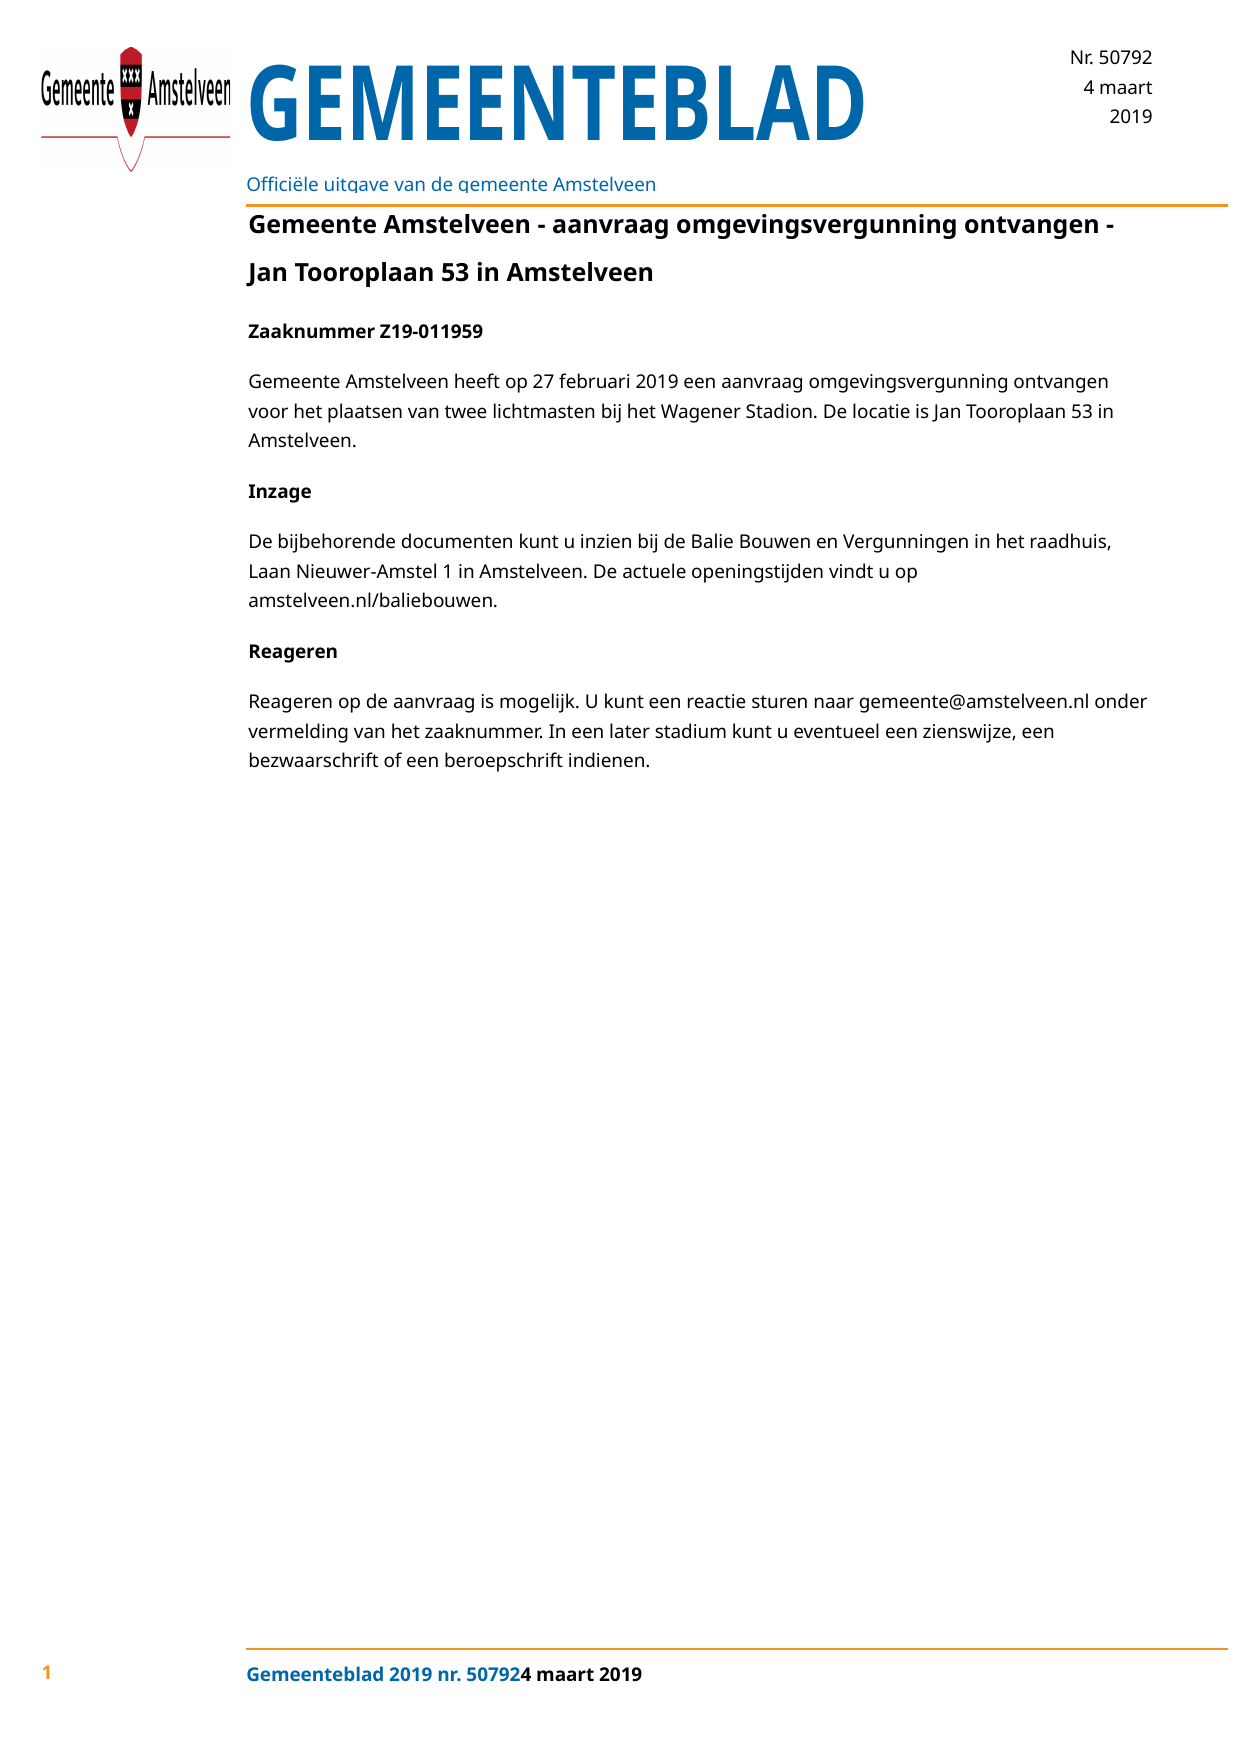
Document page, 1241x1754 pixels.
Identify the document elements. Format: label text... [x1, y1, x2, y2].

text Reageren op de aanvraag is mogelijk. U kunt een reactie sturen naar gemeente@amstelveen.nl onder vermelding van het zaaknummer. In een later stadium kunt u eventueel een zienswijze, een bezwaarschrift of een beroepschrift indienen. [248, 688, 1152, 773]
text De bijbehorende documenten kunt u inzien bij de Balie Bouwen en Vergunningen in het raadhuis, Laan Nieuwer-Amstel 1 in Amstelveen. De actuele openingstijden vindt u op amstelveen.nl/baliebouwen. [248, 528, 1152, 613]
text Gemeente Amstelveen heeft op 27 februari 2019 een aanvraag omgevingsvergunning ontvangen voor het plaatsen van twee lichtmasten bij het Wagener Stadion. De locatie is Jan Tooroplaan 53 in Amstelveen. [248, 368, 1152, 453]
text Inzage [248, 478, 1152, 504]
text Reageren [248, 638, 1152, 664]
text Zaaknummer Z19-011959 [248, 318, 1152, 344]
picture [41, 47, 231, 172]
text Gemeente Amstelveen - aanvraag omgevingsvergunning ontvangen - Jan Tooroplaan 53 in Amstelveen [248, 207, 1152, 288]
